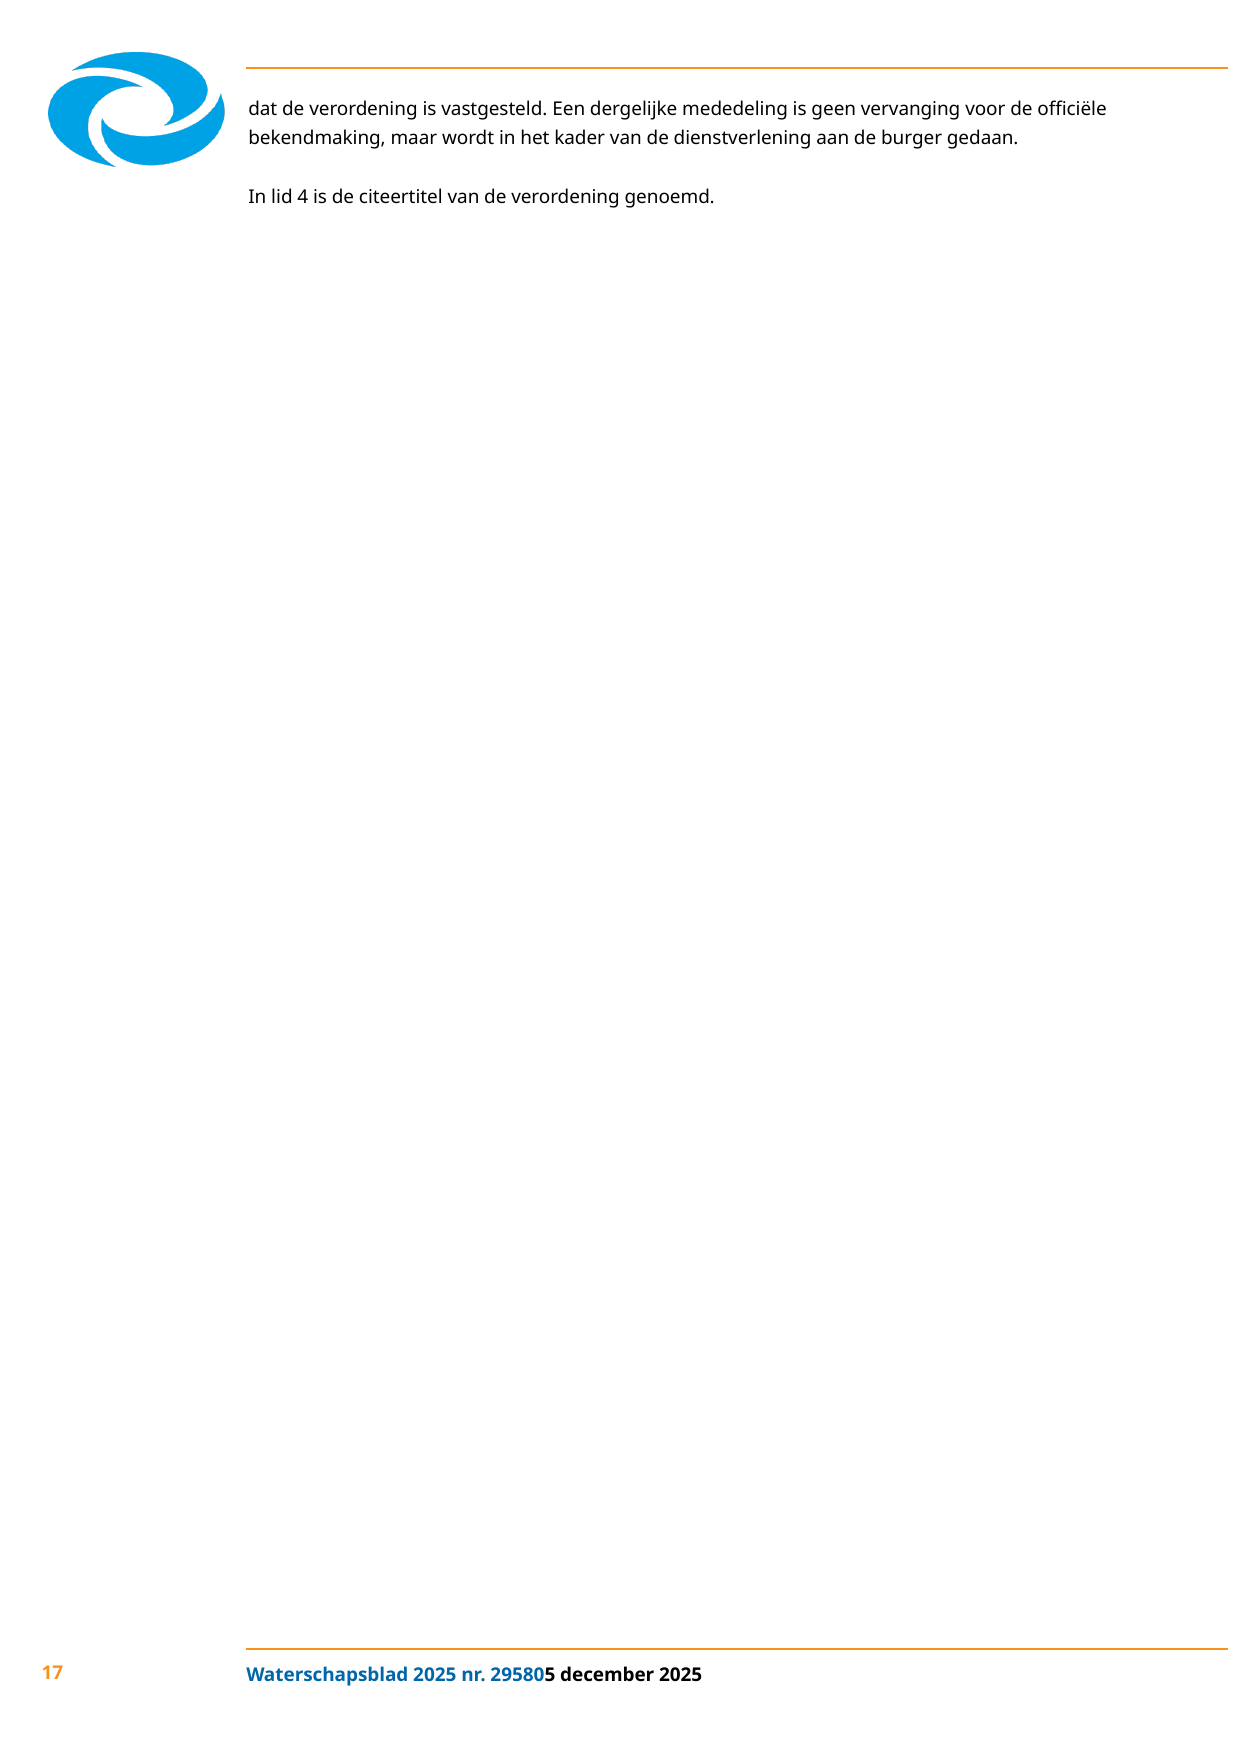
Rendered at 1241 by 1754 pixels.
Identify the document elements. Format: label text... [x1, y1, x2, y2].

text dat de verordening is vastgesteld. Een dergelijke mededeling is geen vervanging voor de officiële bekendmaking, maar wordt in het kader van de dienstverlening aan de burger gedaan. [248, 95, 1152, 150]
text In lid 4 is de citeertitel van de verordening genoemd. [248, 183, 1152, 209]
picture [41, 47, 231, 172]
